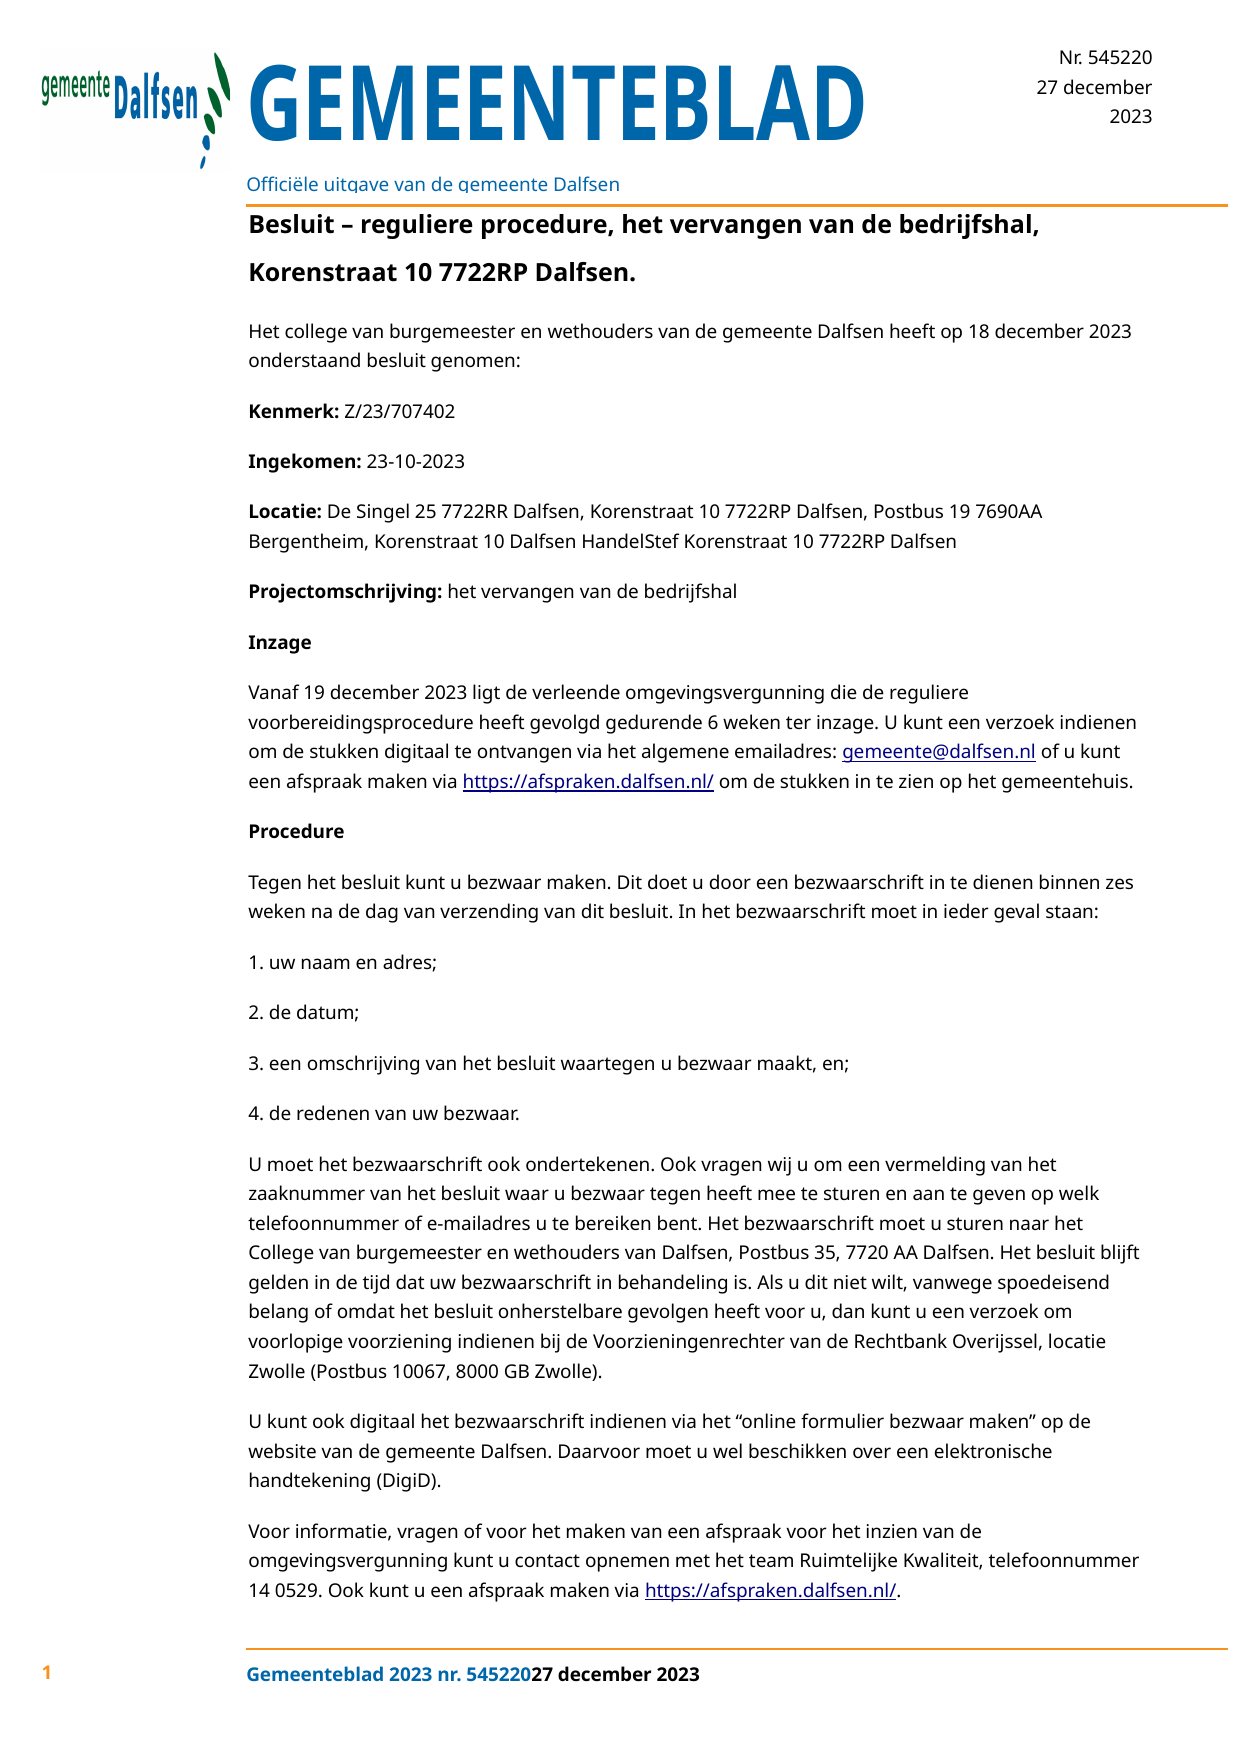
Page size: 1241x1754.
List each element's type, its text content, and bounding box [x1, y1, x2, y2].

text 3. een omschrijving van het besluit waartegen u bezwaar maakt, en; [248, 1050, 1152, 1076]
text U moet het bezwaarschrift ook ondertekenen. Ook vragen wij u om een vermelding van het zaaknummer van het besluit waar u bezwaar tegen heeft mee te sturen en aan te geven op welk telefoonnummer of e-mailadres u te bereiken bent. Het bezwaarschrift moet u sturen naar het College van burgemeester en wethouders van Dalfsen, Postbus 35, 7720 AA Dalfsen. Het besluit blijft gelden in de tijd dat uw bezwaarschrift in behandeling is. Als u dit niet wilt, vanwege spoedeisend belang of omdat het besluit onherstelbare gevolgen heeft voor u, dan kunt u een verzoek om voorlopige voorziening indienen bij de Voorzieningenrechter van de Rechtbank Overijssel, locatie Zwolle (Postbus 10067, 8000 GB Zwolle). [248, 1151, 1152, 1384]
text Ingekomen: 23-10-2023 [248, 448, 1152, 474]
text 2. de datum; [248, 999, 1152, 1025]
text Voor informatie, vragen of voor het maken van een afspraak voor het inzien van de omgevingsvergunning kunt u contact opnemen met het team Ruimtelijke Kwaliteit, telefoonnummer 14 0529. Ook kunt u een afspraak maken via https://afspraken.dalfsen.nl/. [248, 1518, 1152, 1603]
text Locatie: De Singel 25 7722RR Dalfsen, Korenstraat 10 7722RP Dalfsen, Postbus 19 7690AA Bergentheim, Korenstraat 10 Dalfsen HandelStef Korenstraat 10 7722RP Dalfsen [248, 499, 1152, 554]
text Besluit – reguliere procedure, het vervangen van de bedrijfshal, Korenstraat 10 7722RP Dalfsen. [248, 207, 1152, 288]
text U kunt ook digitaal het bezwaarschrift indienen via het “online formulier bezwaar maken” op de website van de gemeente Dalfsen. Daarvoor moet u wel beschikken over een elektronische handtekening (DigiD). [248, 1408, 1152, 1493]
text 1. uw naam en adres; [248, 949, 1152, 975]
text Het college van burgemeester en wethouders van de gemeente Dalfsen heeft op 18 december 2023 onderstaand besluit genomen: [248, 318, 1152, 373]
text Vanaf 19 december 2023 ligt de verleende omgevingsvergunning die de reguliere voorbereidingsprocedure heeft gevolgd gedurende 6 weken ter inzage. U kunt een verzoek indienen om de stukken digitaal te ontvangen via het algemene emailadres: gemeente@dalfsen.nl of u kunt een afspraak maken via https://afspraken.dalfsen.nl/ om de stukken in te zien op het gemeentehuis. [248, 679, 1152, 794]
text Kenmerk: Z/23/707402 [248, 398, 1152, 424]
text Inzage [248, 629, 1152, 655]
text 4. de redenen van uw bezwaar. [248, 1100, 1152, 1126]
text Procedure [248, 819, 1152, 844]
text Tegen het besluit kunt u bezwaar maken. Dit doet u door een bezwaarschrift in te dienen binnen zes weken na de dag van verzending van dit besluit. In het bezwaarschrift moet in ieder geval staan: [248, 869, 1152, 924]
picture [41, 47, 231, 172]
text Projectomschrijving: het vervangen van de bedrijfshal [248, 579, 1152, 604]
